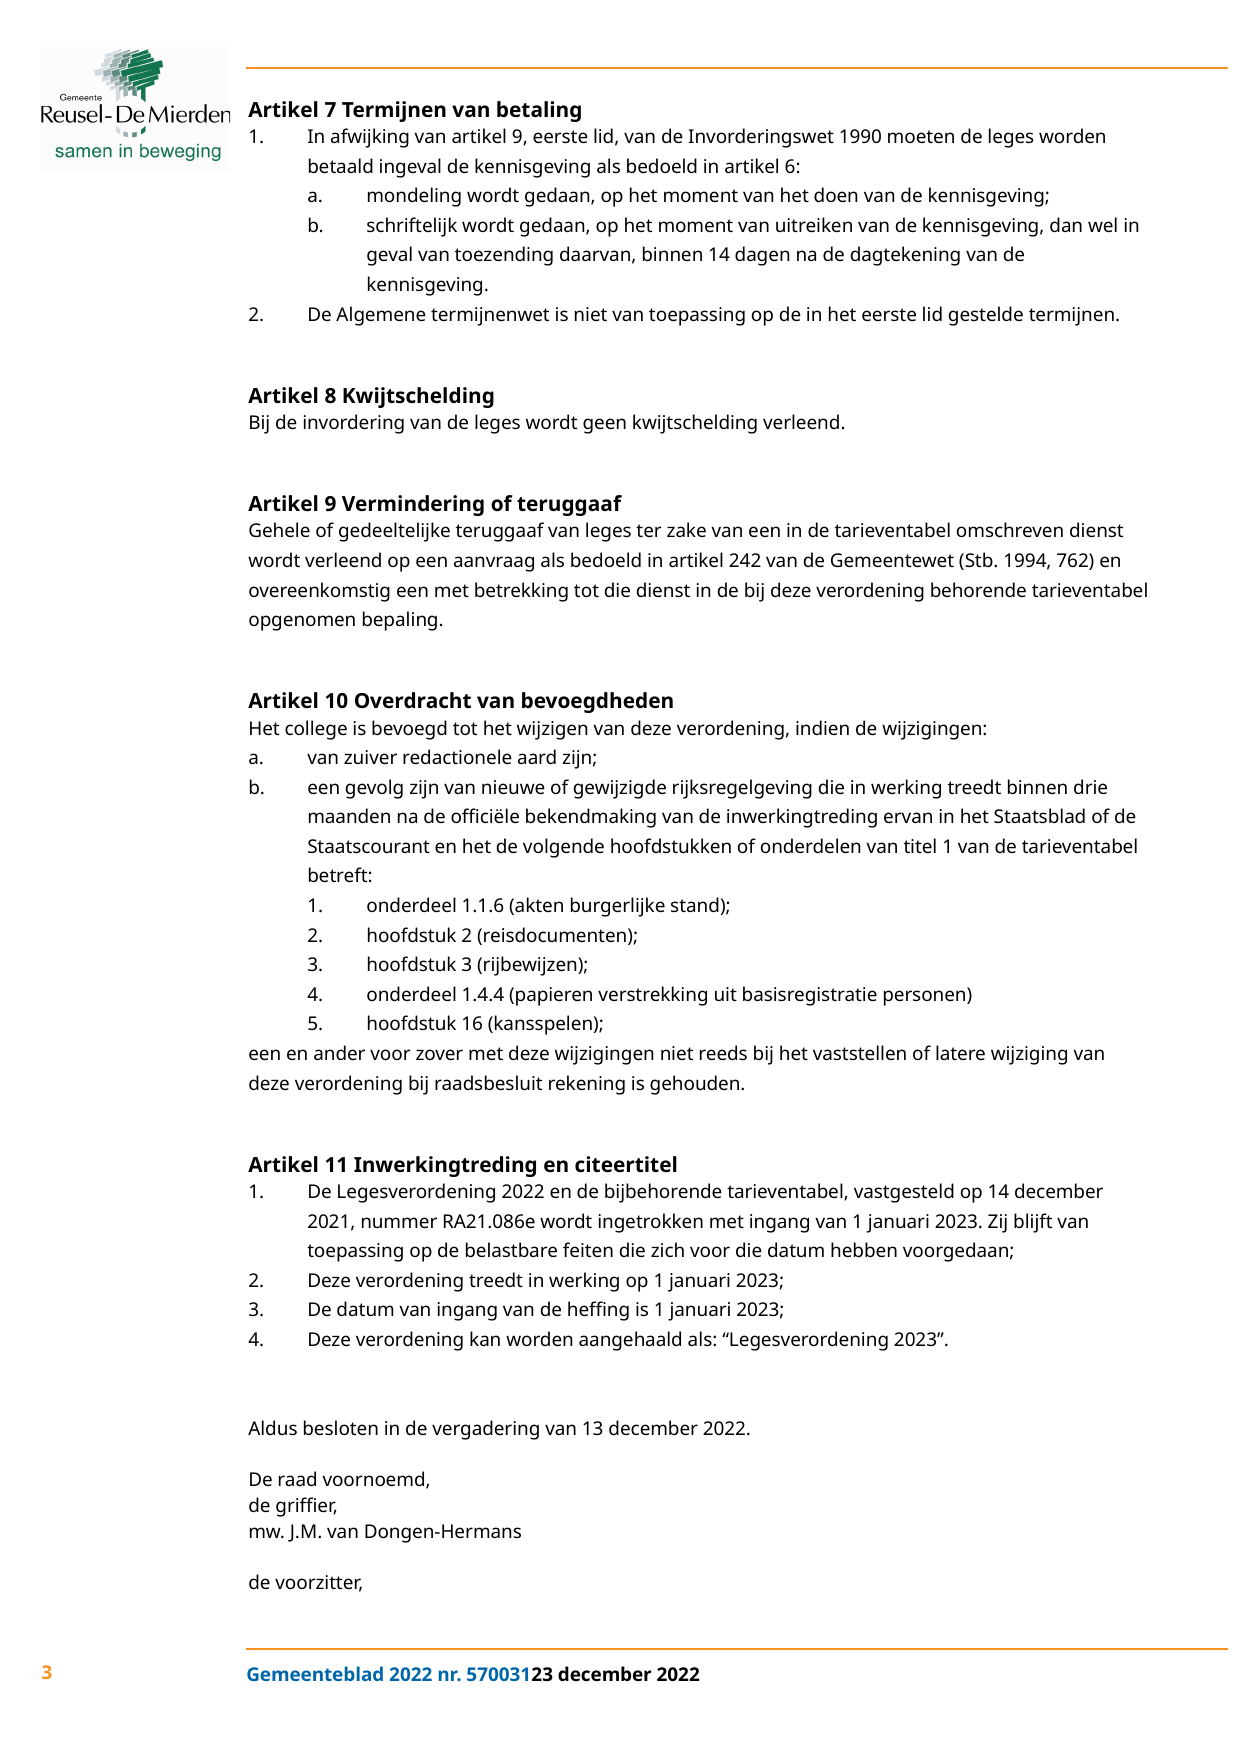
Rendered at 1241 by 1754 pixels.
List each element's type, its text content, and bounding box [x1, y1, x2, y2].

list hoofdstuk 2 (reisdocumenten); [307, 922, 1152, 948]
text Artikel 9 Vermindering of teruggaaf [248, 489, 1152, 518]
list van zuiver redactionele aard zijn; [248, 744, 1152, 770]
text Artikel 7 Termijnen van betaling [248, 95, 1152, 123]
list hoofdstuk 16 (kansspelen); [307, 1011, 1152, 1036]
text Aldus besloten in de vergadering van 13 december 2022. [248, 1415, 1152, 1441]
list schriftelijk wordt gedaan, op het moment van uitreiken van de kennisgeving, dan wel in geval van toezending daarvan, binnen 14 dagen na de dagtekening van de kennisgeving. [307, 212, 1152, 297]
list Deze verordening treedt in werking op 1 januari 2023; [248, 1267, 1152, 1293]
text Artikel 8 Kwijtschelding [248, 381, 1152, 409]
list onderdeel 1.4.4 (papieren verstrekking uit basisregistratie personen) [307, 981, 1152, 1007]
list De Legesverordening 2022 en de bijbehorende tarieventabel, vastgesteld op 14 december 2021, nummer RA21.086e wordt ingetrokken met ingang van 1 januari 2023. Zij blijft van toepassing op de belastbare feiten die zich voor die datum hebben voorgedaan; [248, 1178, 1152, 1263]
list In afwijking van artikel 9, eerste lid, van de Invorderingswet 1990 moeten de leges worden betaald ingeval de kennisgeving als bedoeld in artikel 6: [248, 123, 1152, 178]
list De datum van ingang van de heffing is 1 januari 2023; [248, 1297, 1152, 1322]
text Artikel 10 Overdracht van bevoegdheden [248, 686, 1152, 715]
text De raad voornoemd, [248, 1466, 1152, 1492]
text Bij de invordering van de leges wordt geen kwijtschelding verleend. [248, 409, 1152, 435]
list mondeling wordt gedaan, op het moment van het doen van de kennisgeving; [307, 182, 1152, 208]
list een gevolg zijn van nieuwe of gewijzigde rijksregelgeving die in werking treedt binnen drie maanden na de officiële bekendmaking van de inwerkingtreding ervan in het Staatsblad of de Staatscourant en het de volgende hoofdstukken of onderdelen van titel 1 van de tarieventabel betreft: [248, 774, 1152, 888]
text de voorzitter, [248, 1569, 1152, 1595]
text mw. J.M. van Dongen-Hermans [248, 1518, 1152, 1543]
picture [41, 47, 231, 172]
text de griffier, [248, 1492, 1152, 1518]
list De Algemene termijnenwet is niet van toepassing op de in het eerste lid gestelde termijnen. [248, 301, 1152, 326]
text Artikel 11 Inwerkingtreding en citeertitel [248, 1150, 1152, 1178]
list Deze verordening kan worden aangehaald als: “Legesverordening 2023”. [248, 1326, 1152, 1352]
text Gehele of gedeeltelijke teruggaaf van leges ter zake van een in de tarieventabel omschreven dienst wordt verleend op een aanvraag als bedoeld in artikel 242 van de Gemeentewet (Stb. 1994, 762) en overeenkomstig een met betrekking tot die dienst in de bij deze verordening behorende tarieventabel opgenomen bepaling. [248, 518, 1152, 632]
list onderdeel 1.1.6 (akten burgerlijke stand); [307, 892, 1152, 918]
list hoofdstuk 3 (rijbewijzen); [307, 951, 1152, 977]
text Het college is bevoegd tot het wijzigen van deze verordening, indien de wijzigingen: [248, 715, 1152, 741]
text een en ander voor zover met deze wijzigingen niet reeds bij het vaststellen of latere wijziging van deze verordening bij raadsbesluit rekening is gehouden. [248, 1040, 1152, 1096]
